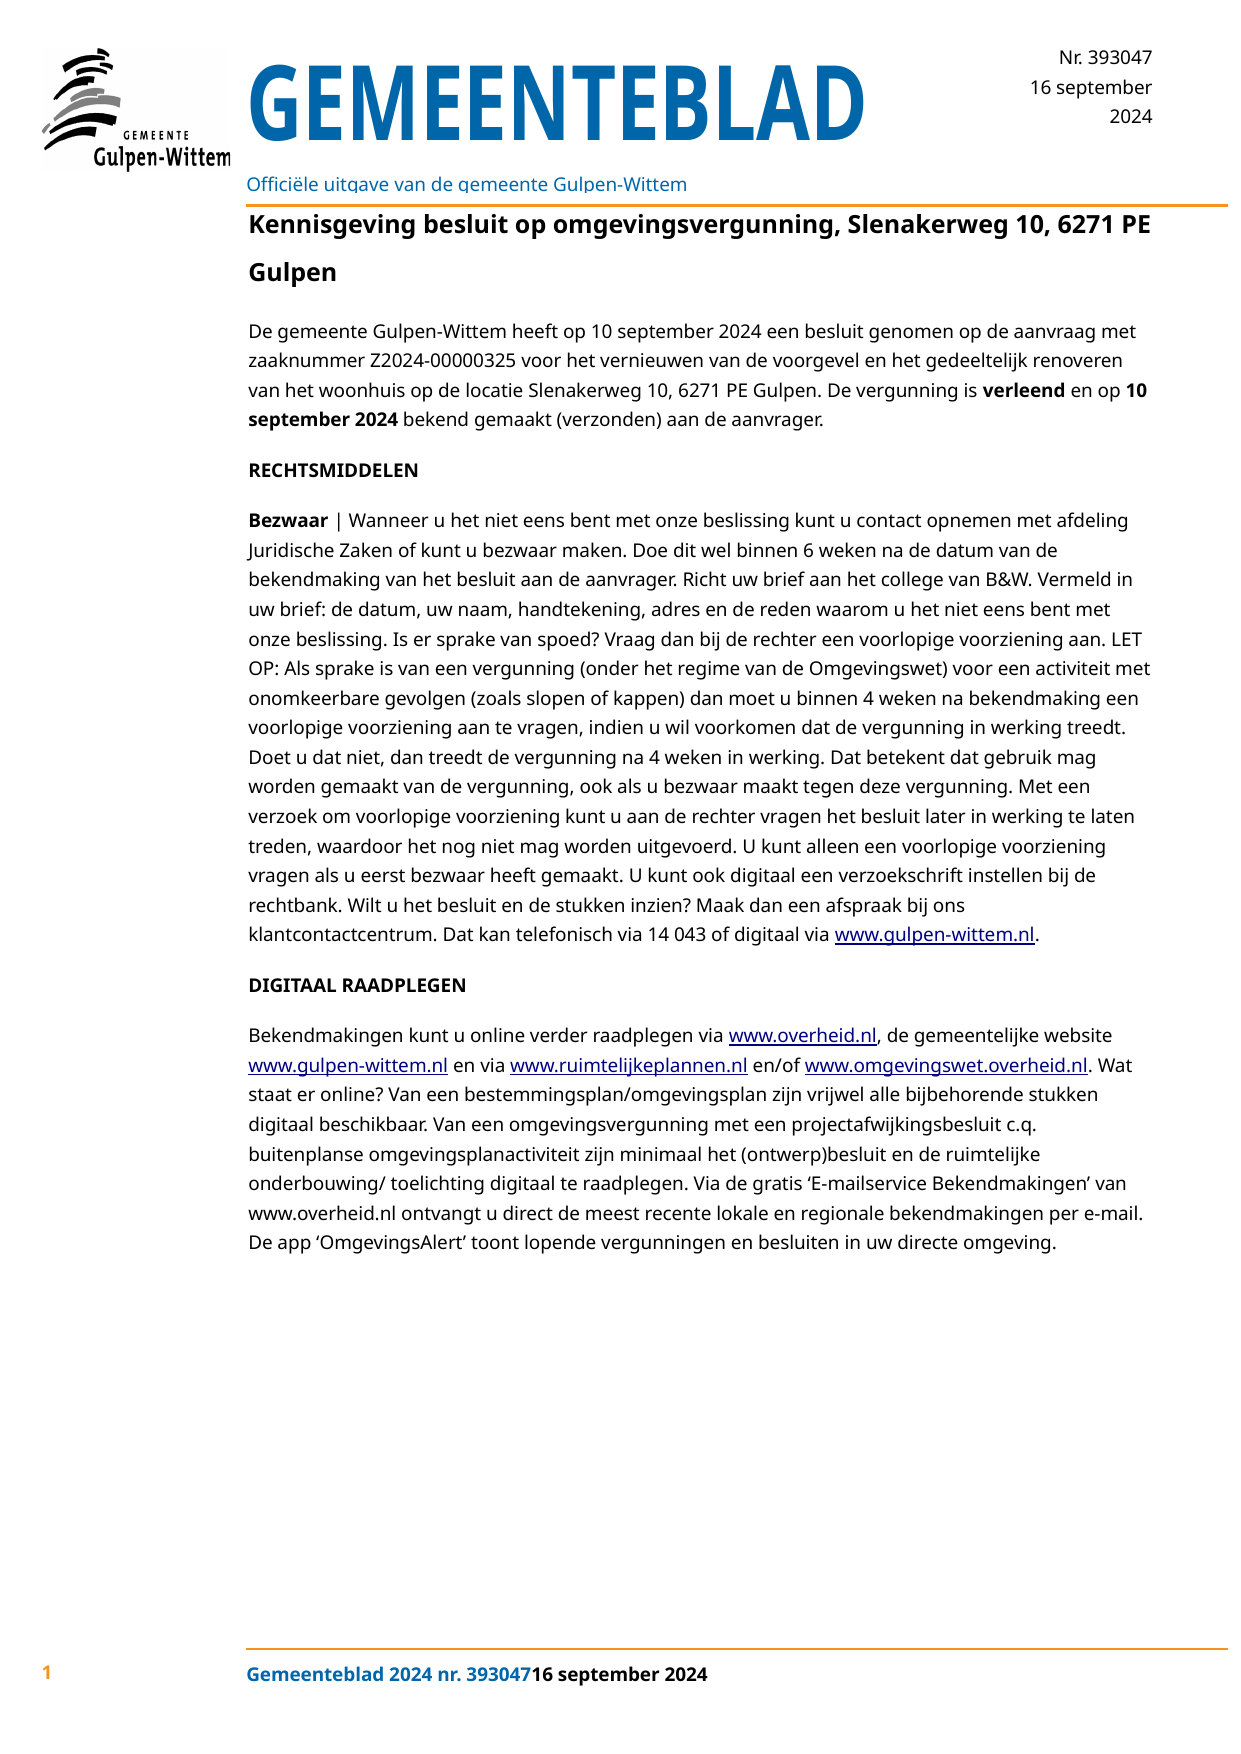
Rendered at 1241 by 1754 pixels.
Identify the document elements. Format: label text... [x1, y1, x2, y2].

text Bezwaar | Wanneer u het niet eens bent met onze beslissing kunt u contact opnemen met afdeling Juridische Zaken of kunt u bezwaar maken. Doe dit wel binnen 6 weken na de datum van de bekendmaking van het besluit aan de aanvrager. Richt uw brief aan het college van B&W. Vermeld in uw brief: de datum, uw naam, handtekening, adres en de reden waarom u het niet eens bent met onze beslissing. Is er sprake van spoed? Vraag dan bij de rechter een voorlopige voorziening aan. LET OP: Als sprake is van een vergunning (onder het regime van de Omgevingswet) voor een activiteit met onomkeerbare gevolgen (zoals slopen of kappen) dan moet u binnen 4 weken na bekendmaking een voorlopige voorziening aan te vragen, indien u wil voorkomen dat de vergunning in werking treedt. Doet u dat niet, dan treedt de vergunning na 4 weken in werking. Dat betekent dat gebruik mag worden gemaakt van de vergunning, ook als u bezwaar maakt tegen deze vergunning. Met een verzoek om voorlopige voorziening kunt u aan de rechter vragen het besluit later in werking te laten treden, waardoor het nog niet mag worden uitgevoerd. U kunt alleen een voorlopige voorziening vragen als u eerst bezwaar heeft gemaakt. U kunt ook digitaal een verzoekschrift instellen bij de rechtbank. Wilt u het besluit en de stukken inzien? Maak dan een afspraak bij ons klantcontactcentrum. Dat kan telefonisch via 14 043 of digitaal via www.gulpen-wittem.nl. [248, 507, 1152, 947]
text Bekendmakingen kunt u online verder raadplegen via www.overheid.nl, de gemeentelijke website www.gulpen-wittem.nl en via www.ruimtelijkeplannen.nl en/of www.omgevingswet.overheid.nl. Wat staat er online? Van een bestemmingsplan/omgevingsplan zijn vrijwel alle bijbehorende stukken digitaal beschikbaar. Van een omgevingsvergunning met een projectafwijkingsbesluit c.q. buitenplanse omgevingsplanactiviteit zijn minimaal het (ontwerp)besluit en de ruimtelijke onderbouwing/ toelichting digitaal te raadplegen. Via de gratis ‘E-mailservice Bekendmakingen’ van www.overheid.nl ontvangt u direct de meest recente lokale en regionale bekendmakingen per e-mail. De app ‘OmgevingsAlert’ toont lopende vergunningen en besluiten in uw directe omgeving. [248, 1022, 1152, 1255]
text RECHTSMIDDELEN [248, 457, 1152, 483]
text DIGITAAL RAADPLEGEN [248, 972, 1152, 998]
text Kennisgeving besluit op omgevingsvergunning, Slenakerweg 10, 6271 PE Gulpen [248, 207, 1152, 288]
picture [41, 47, 231, 172]
text De gemeente Gulpen-Wittem heeft op 10 september 2024 een besluit genomen op de aanvraag met zaaknummer Z2024-00000325 voor het vernieuwen van de voorgevel en het gedeeltelijk renoveren van het woonhuis op de locatie Slenakerweg 10, 6271 PE Gulpen. De vergunning is verleend en op 10 september 2024 bekend gemaakt (verzonden) aan de aanvrager. [248, 318, 1152, 432]
